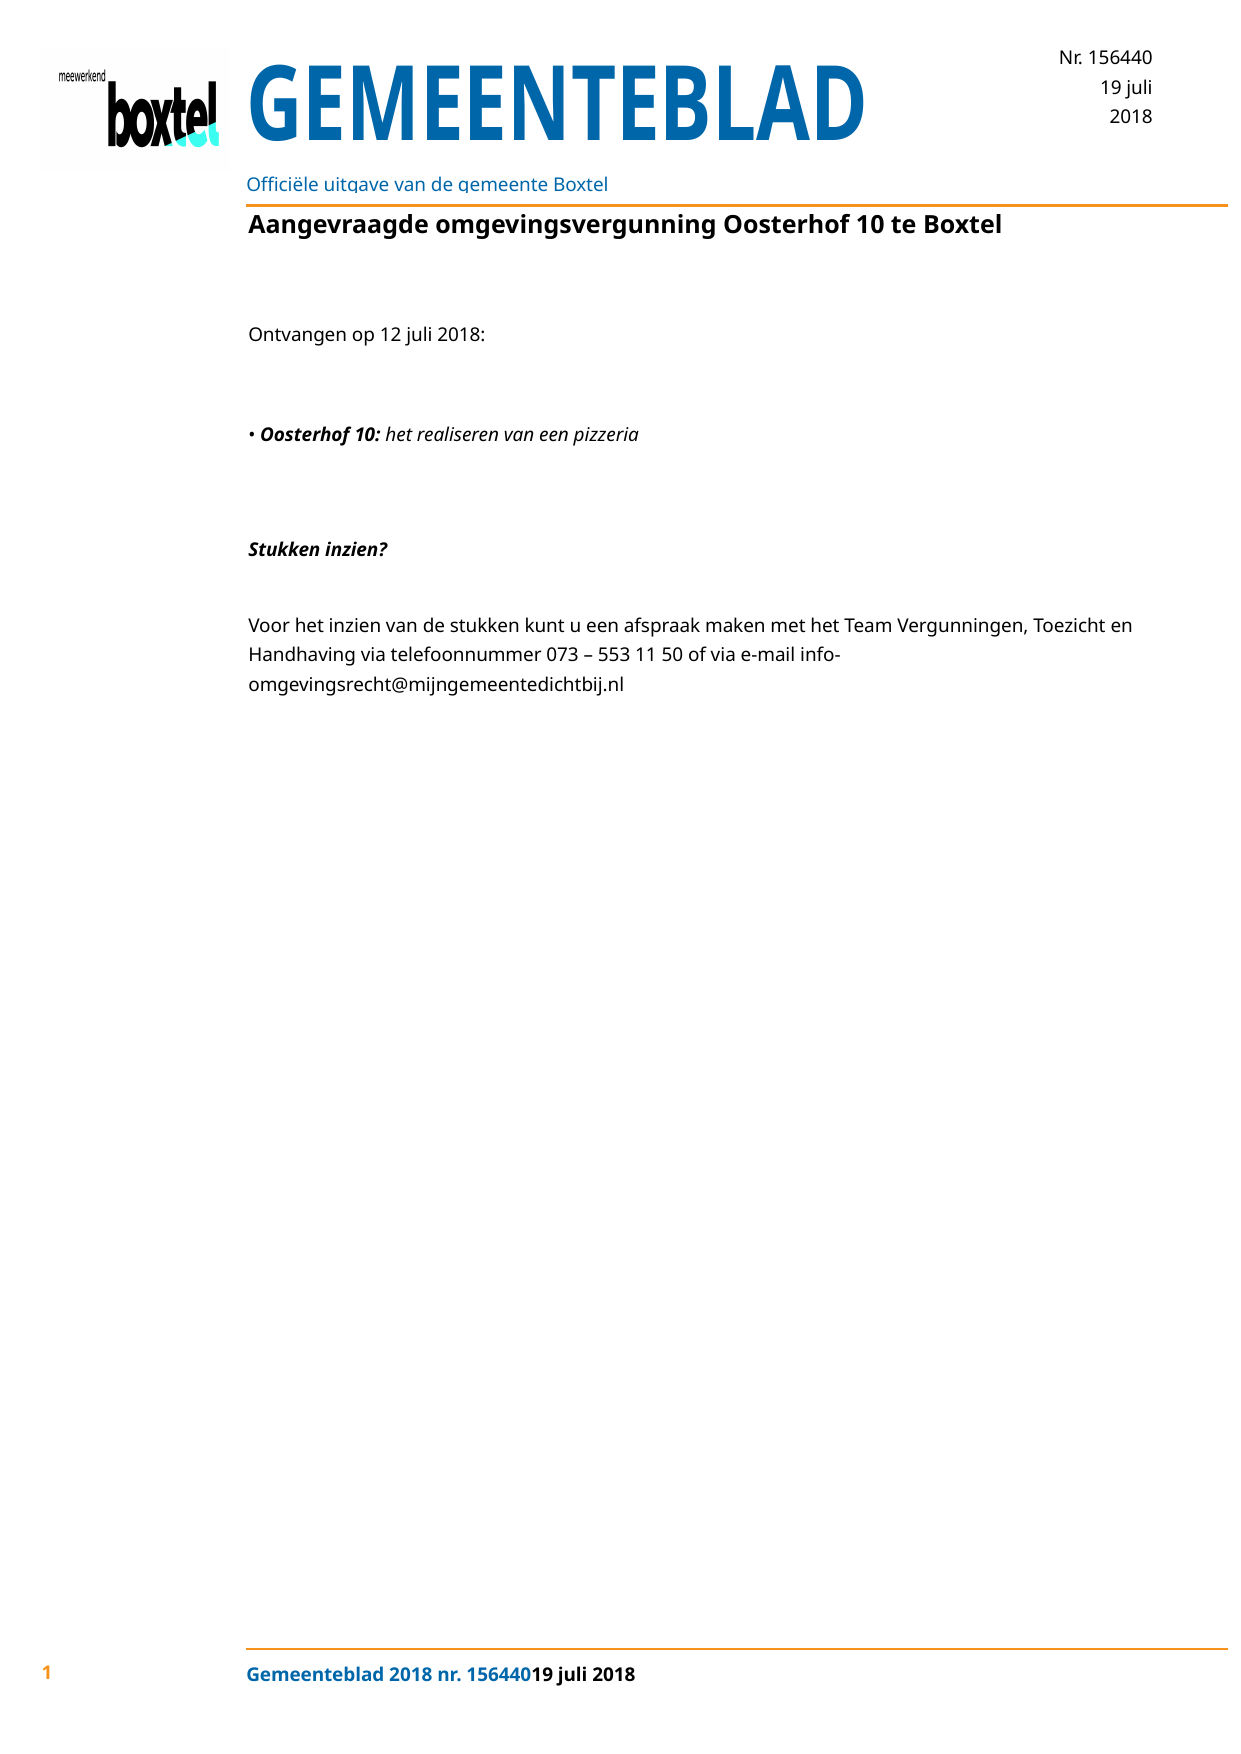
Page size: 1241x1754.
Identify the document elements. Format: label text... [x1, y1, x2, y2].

text Stukken inzien? [248, 536, 1152, 562]
text • Oosterhof 10: het realiseren van een pizzeria [248, 422, 1152, 447]
text Voor het inzien van de stukken kunt u een afspraak maken met het Team Vergunningen, Toezicht en Handhaving via telefoonnummer 073 – 553 11 50 of via e-mail info-omgevingsrecht@mijngemeentedichtbij.nl [248, 612, 1152, 697]
text Ontvangen op 12 juli 2018: [248, 321, 1152, 346]
picture [41, 47, 231, 172]
text Aangevraagde omgevingsvergunning Oosterhof 10 te Boxtel [248, 207, 1152, 241]
